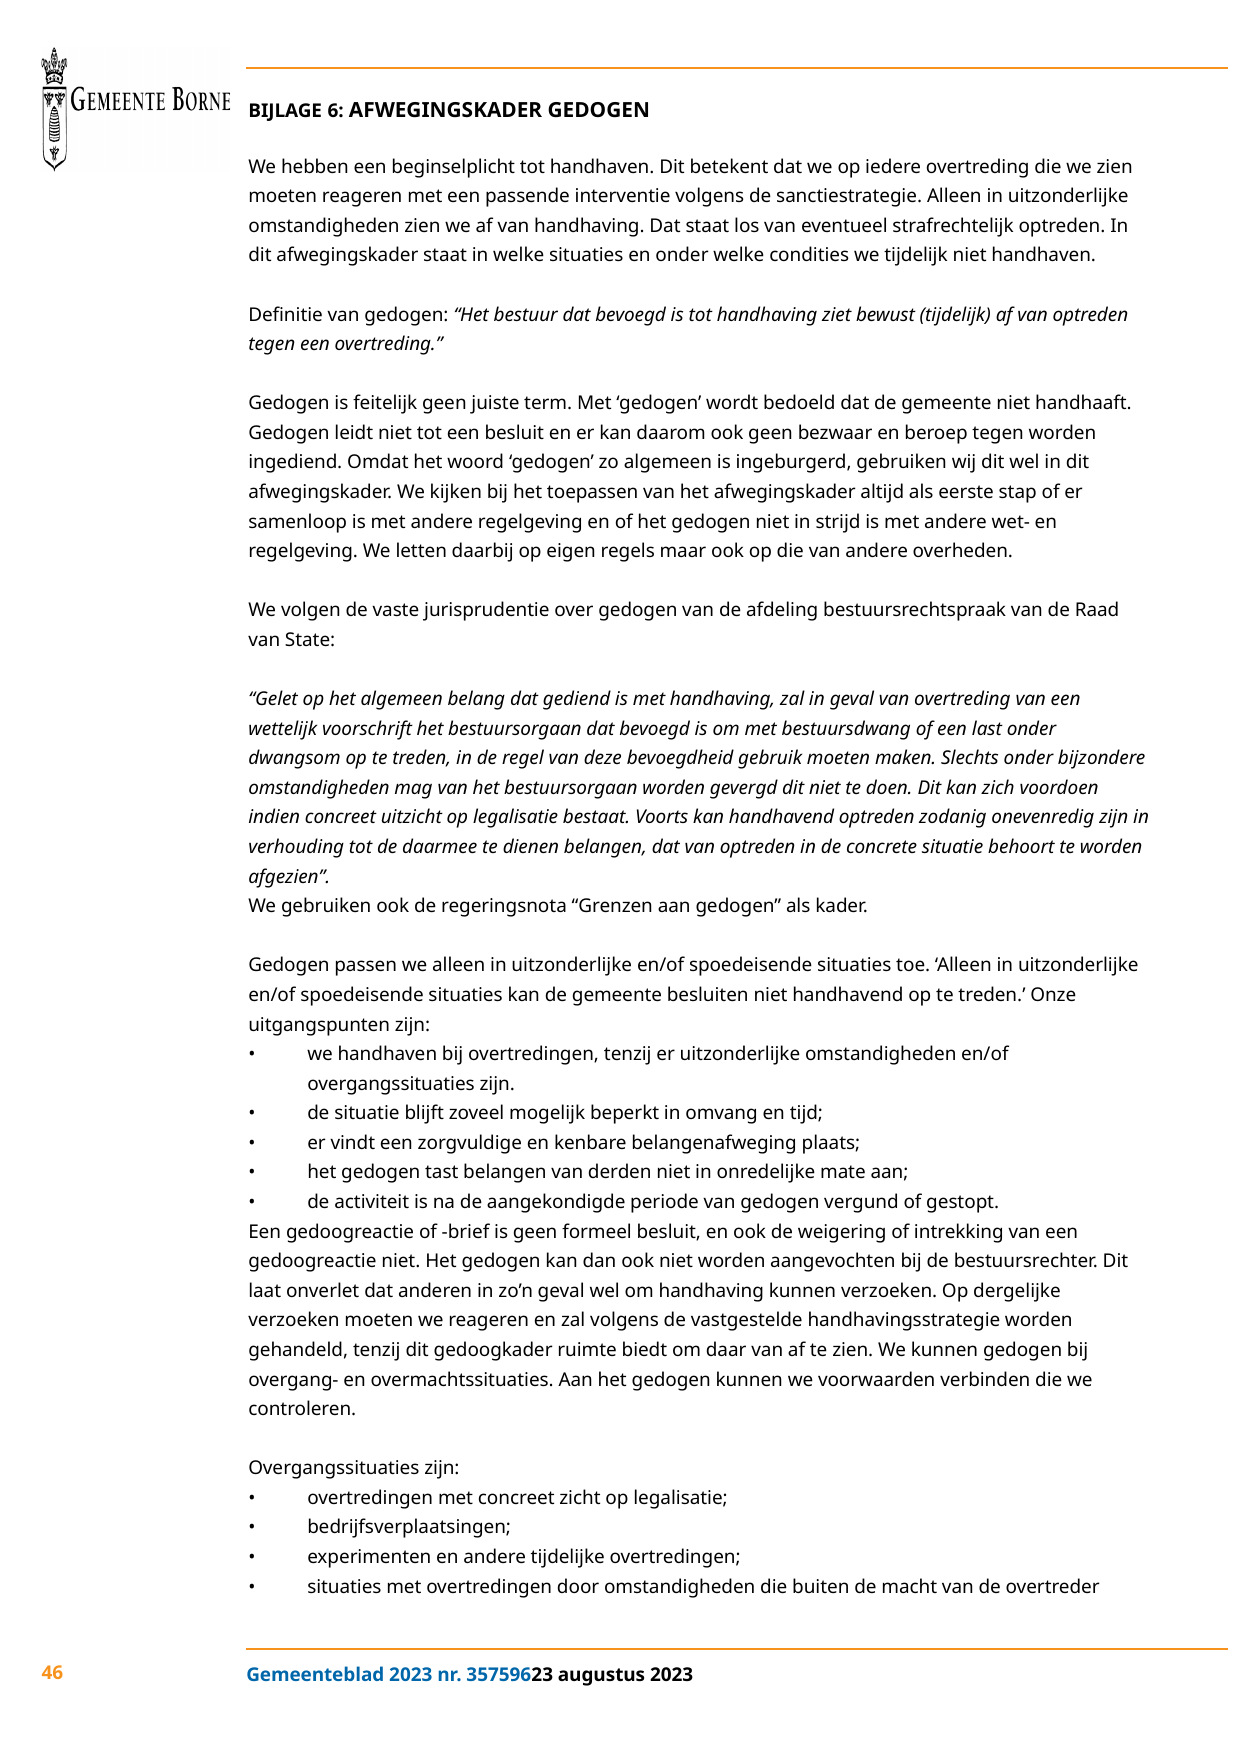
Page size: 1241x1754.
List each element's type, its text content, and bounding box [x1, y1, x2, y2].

text “Gelet op het algemeen belang dat gediend is met handhaving, zal in geval van overtreding van een wettelijk voorschrift het bestuursorgaan dat bevoegd is om met bestuursdwang of een last onder dwangsom op te treden, in de regel van deze bevoegdheid gebruik moeten maken. Slechts onder bijzondere omstandigheden mag van het bestuursorgaan worden gevergd dit niet te doen. Dit kan zich voordoen indien concreet uitzicht op legalisatie bestaat. Voorts kan handhavend optreden zodanig onevenredig zijn in verhouding tot de daarmee te dienen belangen, dat van optreden in de concrete situatie behoort te worden afgezien”. [248, 685, 1152, 889]
text Gedogen is feitelijk geen juiste term. Met ‘gedogen’ wordt bedoeld dat de gemeente niet handhaaft. Gedogen leidt niet tot een besluit en er kan daarom ook geen bezwaar en beroep tegen worden ingediend. Omdat het woord ‘gedogen’ zo algemeen is ingeburgerd, gebruiken wij dit wel in dit afwegingskader. We kijken bij het toepassen van het afwegingskader altijd als eerste stap of er samenloop is met andere regelgeving en of het gedogen niet in strijd is met andere wet- en regelgeving. We letten daarbij op eigen regels maar ook op die van andere overheden. [248, 389, 1152, 563]
text Overgangssituaties zijn: [248, 1454, 1152, 1480]
picture [41, 47, 231, 172]
list de situatie blijft zoveel mogelijk beperkt in omvang en tijd; [248, 1099, 1152, 1125]
list experimenten en andere tijdelijke overtredingen; [248, 1543, 1152, 1569]
text BIJLAGE 6: AFWEGINGSKADER GEDOGEN [248, 95, 1152, 123]
list het gedogen tast belangen van derden niet in onredelijke mate aan; [248, 1159, 1152, 1184]
text We volgen de vaste jurisprudentie over gedogen van de afdeling bestuursrechtspraak van de Raad van State: [248, 597, 1152, 652]
list situaties met overtredingen door omstandigheden die buiten de macht van de overtreder [248, 1573, 1152, 1599]
list overtredingen met concreet zicht op legalisatie; [248, 1484, 1152, 1510]
text We gebruiken ook de regeringsnota “Grenzen aan gedogen” als kader. [248, 892, 1152, 918]
list er vindt een zorgvuldige en kenbare belangenafweging plaats; [248, 1129, 1152, 1155]
text Een gedoogreactie of -brief is geen formeel besluit, en ook de weigering of intrekking van een gedoogreactie niet. Het gedogen kan dan ook niet worden aangevochten bij de bestuursrechter. Dit laat onverlet dat anderen in zo’n geval wel om handhaving kunnen verzoeken. Op dergelijke verzoeken moeten we reageren en zal volgens de vastgestelde handhavingsstrategie worden gehandeld, tenzij dit gedoogkader ruimte biedt om daar van af te zien. We kunnen gedogen bij overgang- en overmachtssituaties. Aan het gedogen kunnen we voorwaarden verbinden die we controleren. [248, 1218, 1152, 1421]
text Gedogen passen we alleen in uitzonderlijke en/of spoedeisende situaties toe. ‘Alleen in uitzonderlijke en/of spoedeisende situaties kan de gemeente besluiten niet handhavend op te treden.’ Onze uitgangspunten zijn: [248, 952, 1152, 1037]
list de activiteit is na de aangekondigde periode van gedogen vergund of gestopt. [248, 1188, 1152, 1214]
text Definitie van gedogen: “Het bestuur dat bevoegd is tot handhaving ziet bewust (tijdelijk) af van optreden tegen een overtreding.” [248, 301, 1152, 356]
list bedrijfsverplaatsingen; [248, 1514, 1152, 1539]
text We hebben een beginselplicht tot handhaven. Dit betekent dat we op iedere overtreding die we zien moeten reageren met een passende interventie volgens de sanctiestrategie. Alleen in uitzonderlijke omstandigheden zien we af van handhaving. Dat staat los van eventueel strafrechtelijk optreden. In dit afwegingskader staat in welke situaties en onder welke condities we tijdelijk niet handhaven. [248, 153, 1152, 267]
list we handhaven bij overtredingen, tenzij er uitzonderlijke omstandigheden en/of overgangssituaties zijn. [248, 1040, 1152, 1096]
